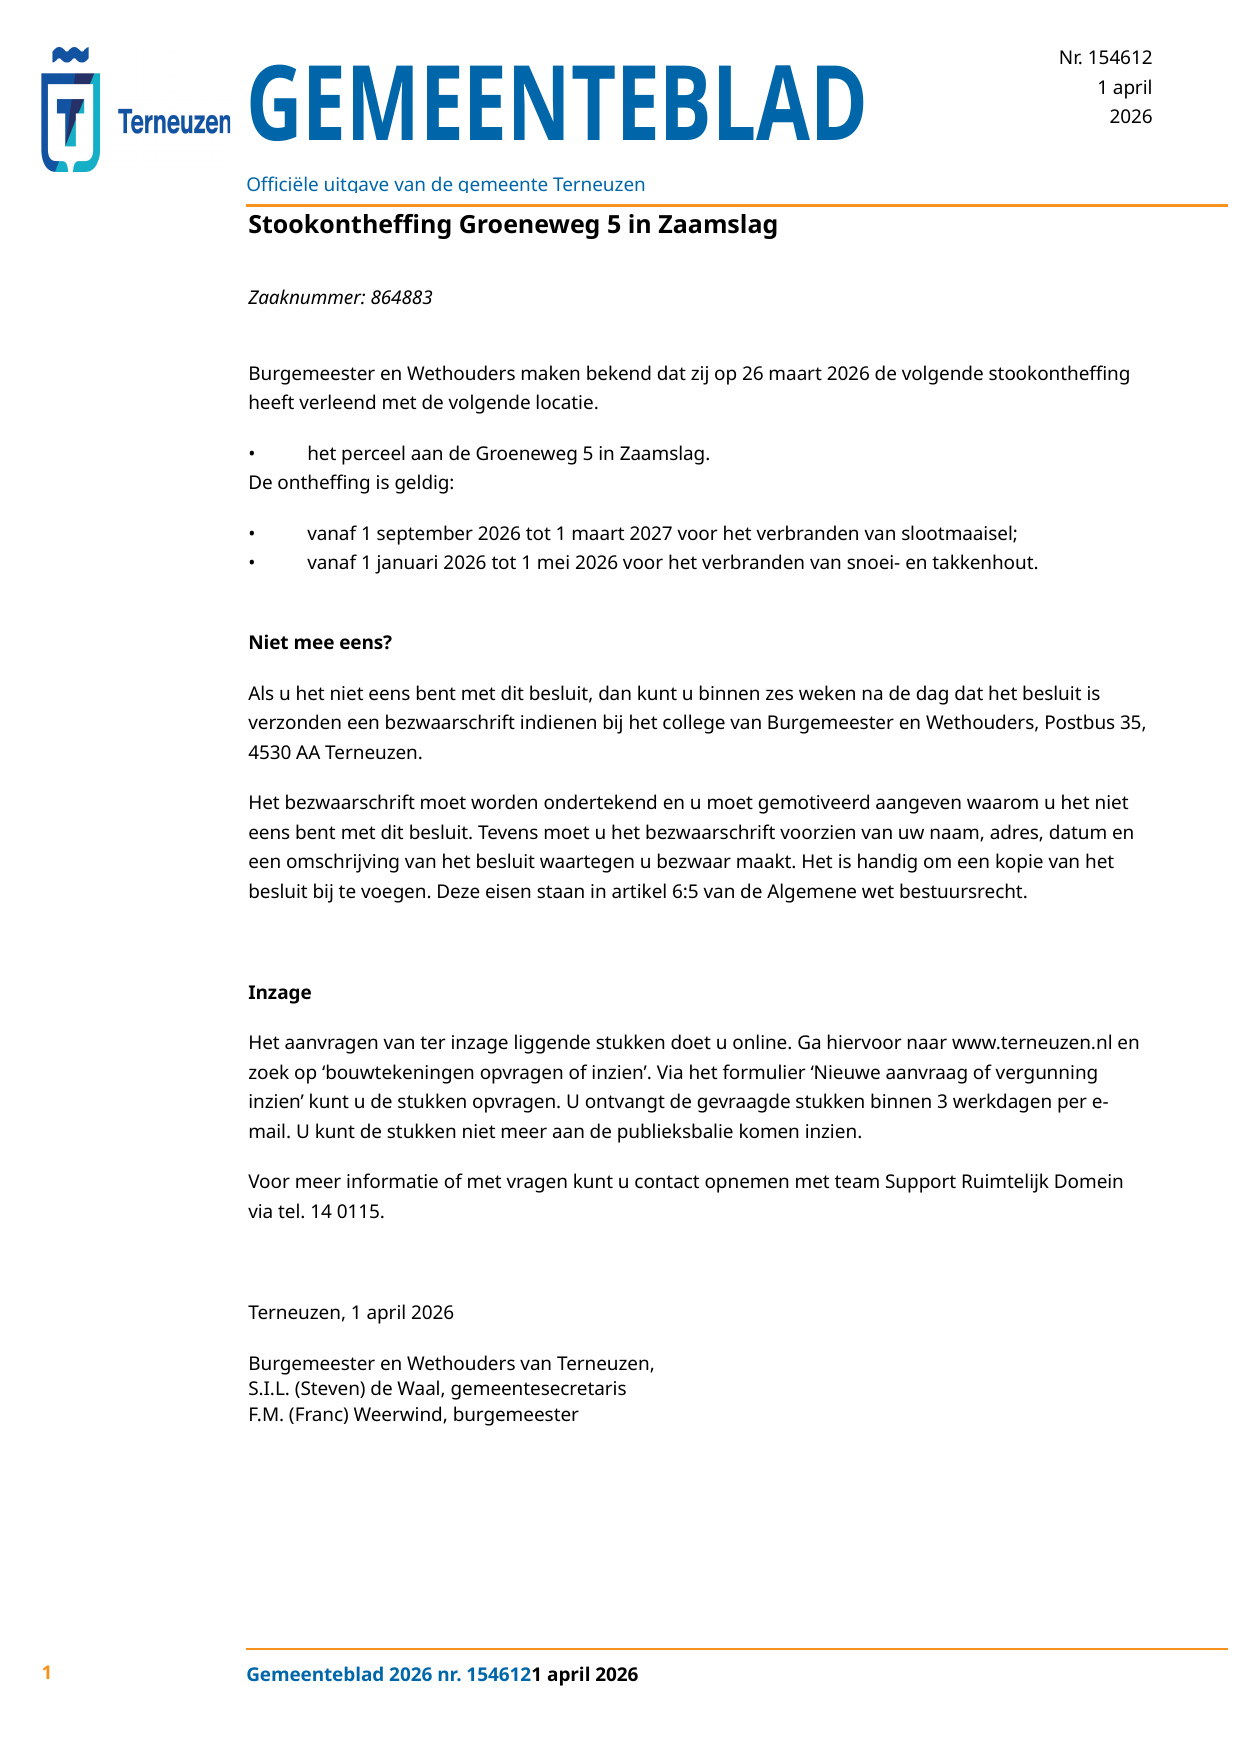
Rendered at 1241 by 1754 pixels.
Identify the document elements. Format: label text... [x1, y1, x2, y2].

list vanaf 1 september 2026 tot 1 maart 2027 voor het verbranden van slootmaaisel; [248, 520, 1152, 546]
text Het bezwaarschrift moet worden ondertekend en u moet gemotiveerd aangeven waarom u het niet eens bent met dit besluit. Tevens moet u het bezwaarschrift voorzien van uw naam, adres, datum en een omschrijving van het besluit waartegen u bezwaar maakt. Het is handig om een kopie van het besluit bij te voegen. Deze eisen staan in artikel 6:5 van de Algemene wet bestuursrecht. [248, 789, 1152, 904]
text Terneuzen, 1 april 2026 [248, 1299, 1152, 1325]
picture [41, 47, 231, 172]
text Burgemeester en Wethouders maken bekend dat zij op 26 maart 2026 de volgende stookontheffing heeft verleend met de volgende locatie. [248, 360, 1152, 415]
text Niet mee eens? [248, 629, 1152, 655]
text Stookontheffing Groeneweg 5 in Zaamslag [248, 207, 1152, 241]
list vanaf 1 januari 2026 tot 1 mei 2026 voor het verbranden van snoei- en takkenhout. [248, 549, 1152, 575]
text Voor meer informatie of met vragen kunt u contact opnemen met team Support Ruimtelijk Domein via tel. 14 0115. [248, 1169, 1152, 1224]
text De ontheffing is geldig: [248, 469, 1152, 495]
text Het aanvragen van ter inzage liggende stukken doet u online. Ga hiervoor naar www.terneuzen.nl en zoek op ‘bouwtekeningen opvragen of inzien’. Via het formulier ‘Nieuwe aanvraag of vergunning inzien’ kunt u de stukken opvragen. U ontvangt de gevraagde stukken binnen 3 werkdagen per e-mail. U kunt de stukken niet meer aan de publieksbalie komen inzien. [248, 1029, 1152, 1144]
text Zaaknummer: 864883 [248, 284, 1152, 309]
text Als u het niet eens bent met dit besluit, dan kunt u binnen zes weken na de dag dat het besluit is verzonden een bezwaarschrift indienen bij het college van Burgemeester en Wethouders, Postbus 35, 4530 AA Terneuzen. [248, 680, 1152, 765]
table_cell [714, 1375, 1152, 1401]
table_cell S.I.L. (Steven) de Waal, gemeentesecretaris [248, 1375, 714, 1401]
list het perceel aan de Groeneweg 5 in Zaamslag. [248, 440, 1152, 466]
table_header Burgemeester en Wethouders van Terneuzen, [248, 1350, 1152, 1375]
text Inzage [248, 979, 1152, 1005]
table_cell F.M. (Franc) Weerwind, burgemeester [248, 1401, 1152, 1427]
